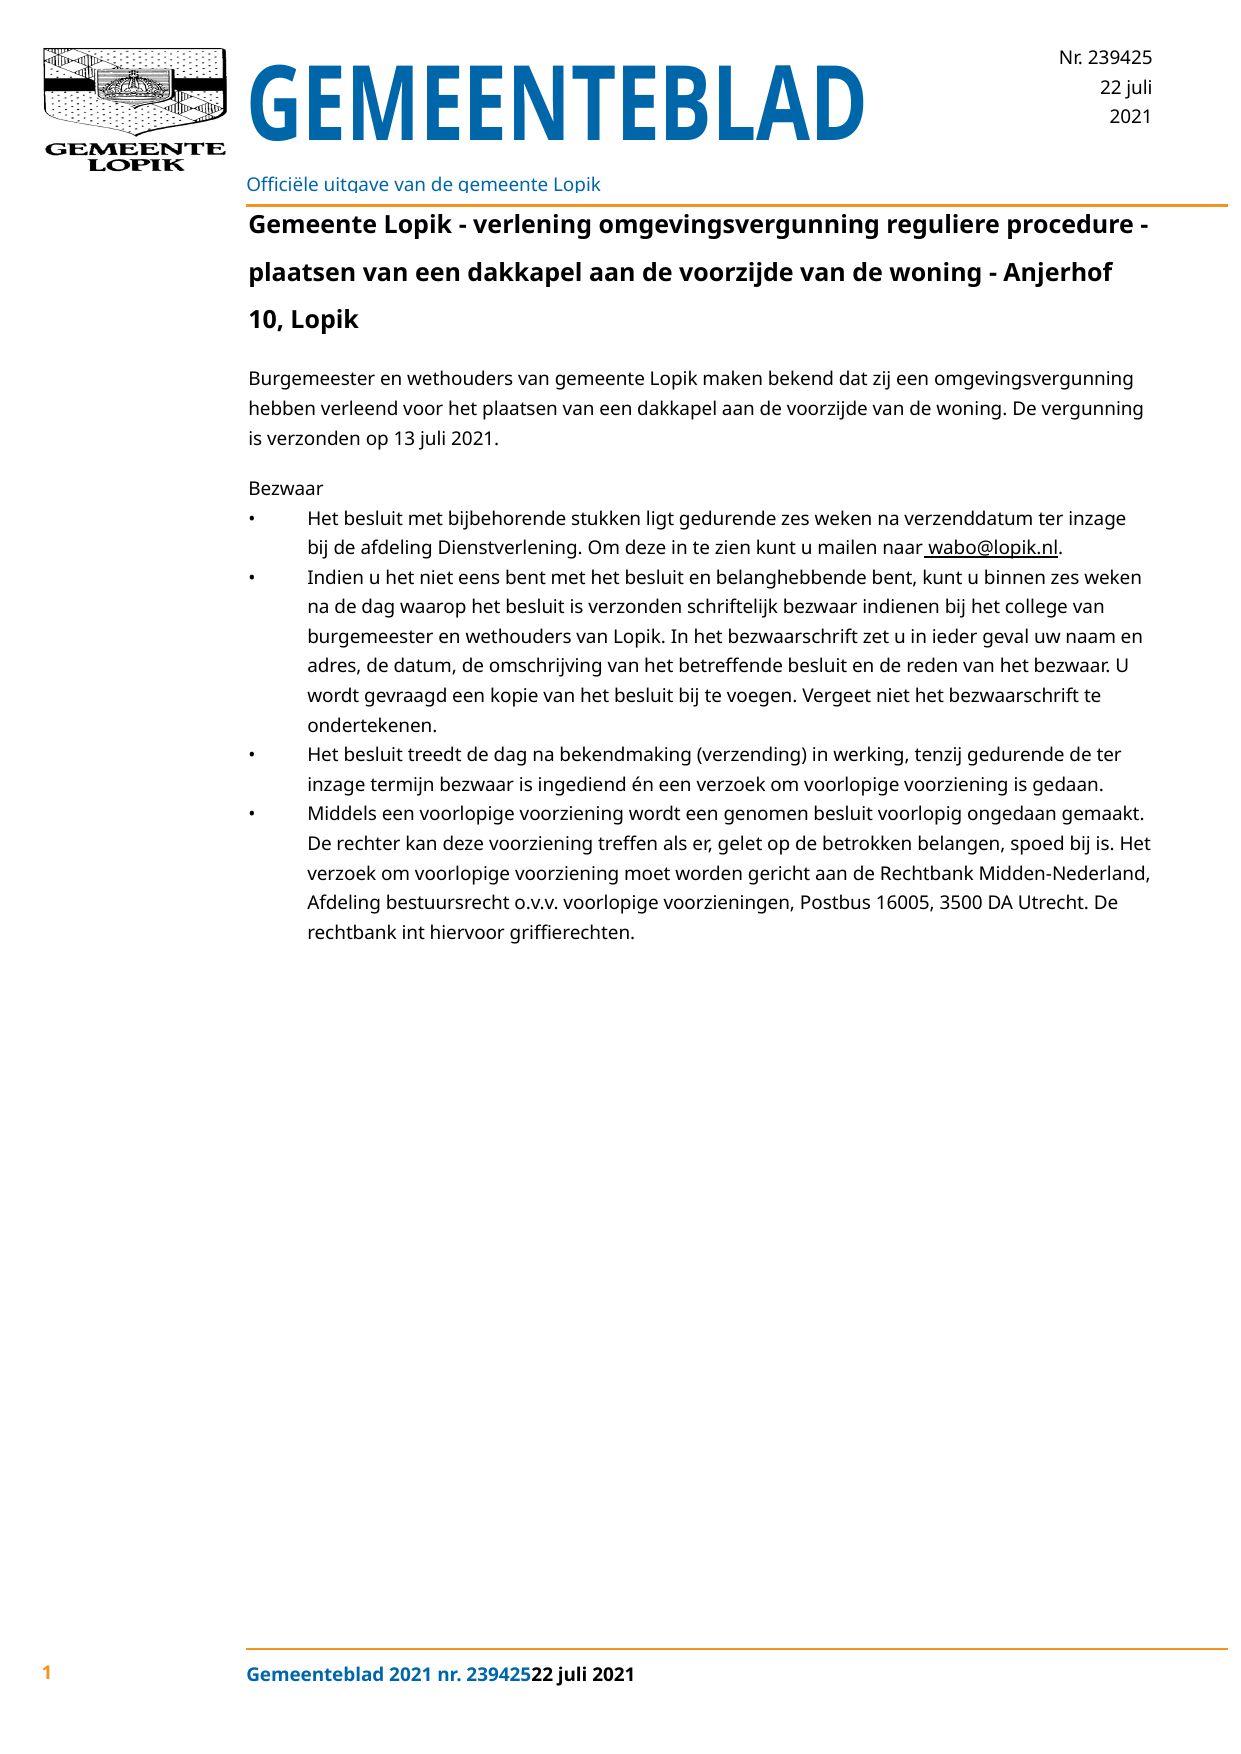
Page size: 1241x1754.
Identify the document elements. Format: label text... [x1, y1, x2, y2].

list Het besluit treedt de dag na bekendmaking (verzending) in werking, tenzij gedurende de ter inzage termijn bezwaar is ingediend én een verzoek om voorlopige voorziening is gedaan. [248, 741, 1152, 797]
text Bezwaar [248, 475, 1152, 501]
list Het besluit met bijbehorende stukken ligt gedurende zes weken na verzenddatum ter inzage bij de afdeling Dienstverlening. Om deze in te zien kunt u mailen naar wabo@lopik.nl. [248, 505, 1152, 560]
picture [41, 47, 231, 172]
list Indien u het niet eens bent met het besluit en belanghebbende bent, kunt u binnen zes weken na de dag waarop het besluit is verzonden schriftelijk bezwaar indienen bij het college van burgemeester en wethouders van Lopik. In het bezwaarschrift zet u in ieder geval uw naam en adres, de datum, de omschrijving van het betreffende besluit en de reden van het bezwaar. U wordt gevraagd een kopie van het besluit bij te voegen. Vergeet niet het bezwaarschrift te ondertekenen. [248, 564, 1152, 737]
text Burgemeester en wethouders van gemeente Lopik maken bekend dat zij een omgevingsvergunning hebben verleend voor het plaatsen van een dakkapel aan de voorzijde van de woning. De vergunning is verzonden op 13 juli 2021. [248, 366, 1152, 450]
list Middels een voorlopige voorziening wordt een genomen besluit voorlopig ongedaan gemaakt. De rechter kan deze voorziening treffen als er, gelet op de betrokken belangen, spoed bij is. Het verzoek om voorlopige voorziening moet worden gericht aan de Rechtbank Midden-Nederland, Afdeling bestuursrecht o.v.v. voorlopige voorzieningen, Postbus 16005, 3500 DA Utrecht. De rechtbank int hiervoor griffierechten. [248, 801, 1152, 944]
text Gemeente Lopik - verlening omgevingsvergunning reguliere procedure - plaatsen van een dakkapel aan de voorzijde van de woning - Anjerhof 10, Lopik [248, 207, 1152, 336]
